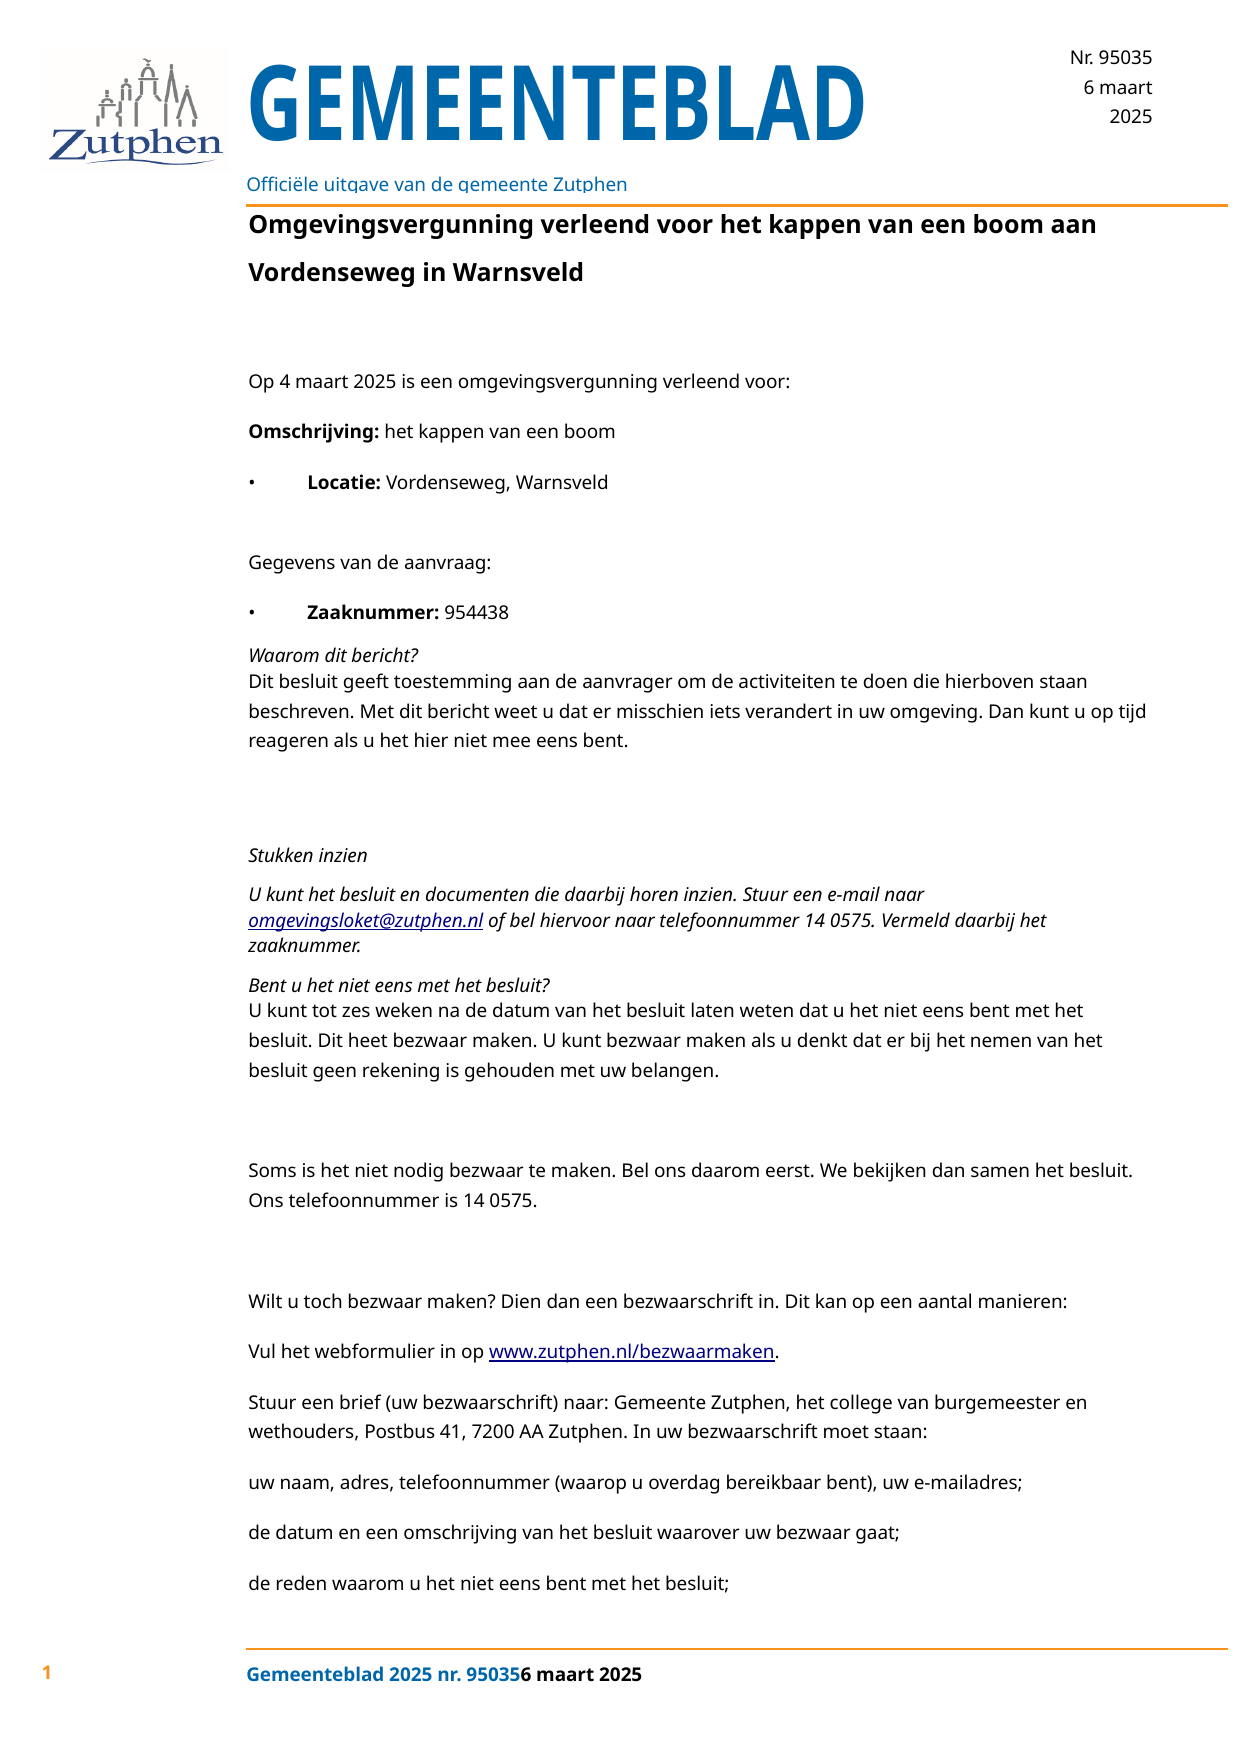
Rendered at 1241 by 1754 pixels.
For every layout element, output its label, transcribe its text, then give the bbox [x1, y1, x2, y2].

text Gegevens van de aanvraag: [248, 549, 1152, 575]
text de datum en een omschrijving van het besluit waarover uw bezwaar gaat; [248, 1519, 1152, 1545]
list Zaaknummer: 954438 [248, 599, 1152, 625]
text Wilt u toch bezwaar maken? Dien dan een bezwaarschrift in. Dit kan op een aantal manieren: [248, 1288, 1152, 1314]
text U kunt tot zes weken na de datum van het besluit laten weten dat u het niet eens bent met het besluit. Dit heet bezwaar maken. U kunt bezwaar maken als u denkt dat er bij het nemen van het besluit geen rekening is gehouden met uw belangen. [248, 998, 1152, 1083]
text de reden waarom u het niet eens bent met het besluit; [248, 1570, 1152, 1596]
text Omschrijving: het kappen van een boom [248, 419, 1152, 444]
text Op 4 maart 2025 is een omgevingsvergunning verleend voor: [248, 368, 1152, 394]
text Soms is het niet nodig bezwaar te maken. Bel ons daarom eerst. We bekijken dan samen het besluit. Ons telefoonnummer is 14 0575. [248, 1158, 1152, 1213]
list Locatie: Vordenseweg, Warnsveld [248, 469, 1152, 495]
text Vul het webformulier in op www.zutphen.nl/bezwaarmaken. [248, 1338, 1152, 1364]
text Omgevingsvergunning verleend voor het kappen van een boom aan Vordenseweg in Warnsveld [248, 207, 1152, 288]
text uw naam, adres, telefoonnummer (waarop u overdag bereikbaar bent), uw e-mailadres; [248, 1469, 1152, 1495]
text Waarom dit bericht? [248, 643, 1152, 668]
text Stuur een brief (uw bezwaarschrift) naar: Gemeente Zutphen, het college van burgemeester en wethouders, Postbus 41, 7200 AA Zutphen. In uw bezwaarschrift moet staan: [248, 1389, 1152, 1444]
text Dit besluit geeft toestemming aan de aanvrager om de activiteiten te doen die hierboven staan beschreven. Met dit bericht weet u dat er misschien iets verandert in uw omgeving. Dan kunt u op tijd reageren als u het hier niet mee eens bent. [248, 668, 1152, 753]
text U kunt het besluit en documenten die daarbij horen inzien. Stuur een e-mail naar omgevingsloket@zutphen.nl of bel hiervoor naar telefoonnummer 14 0575. Vermeld daarbij het zaaknummer. [248, 881, 1152, 958]
text Bent u het niet eens met het besluit? [248, 972, 1152, 998]
picture [41, 47, 231, 172]
text Stukken inzien [248, 842, 1152, 868]
